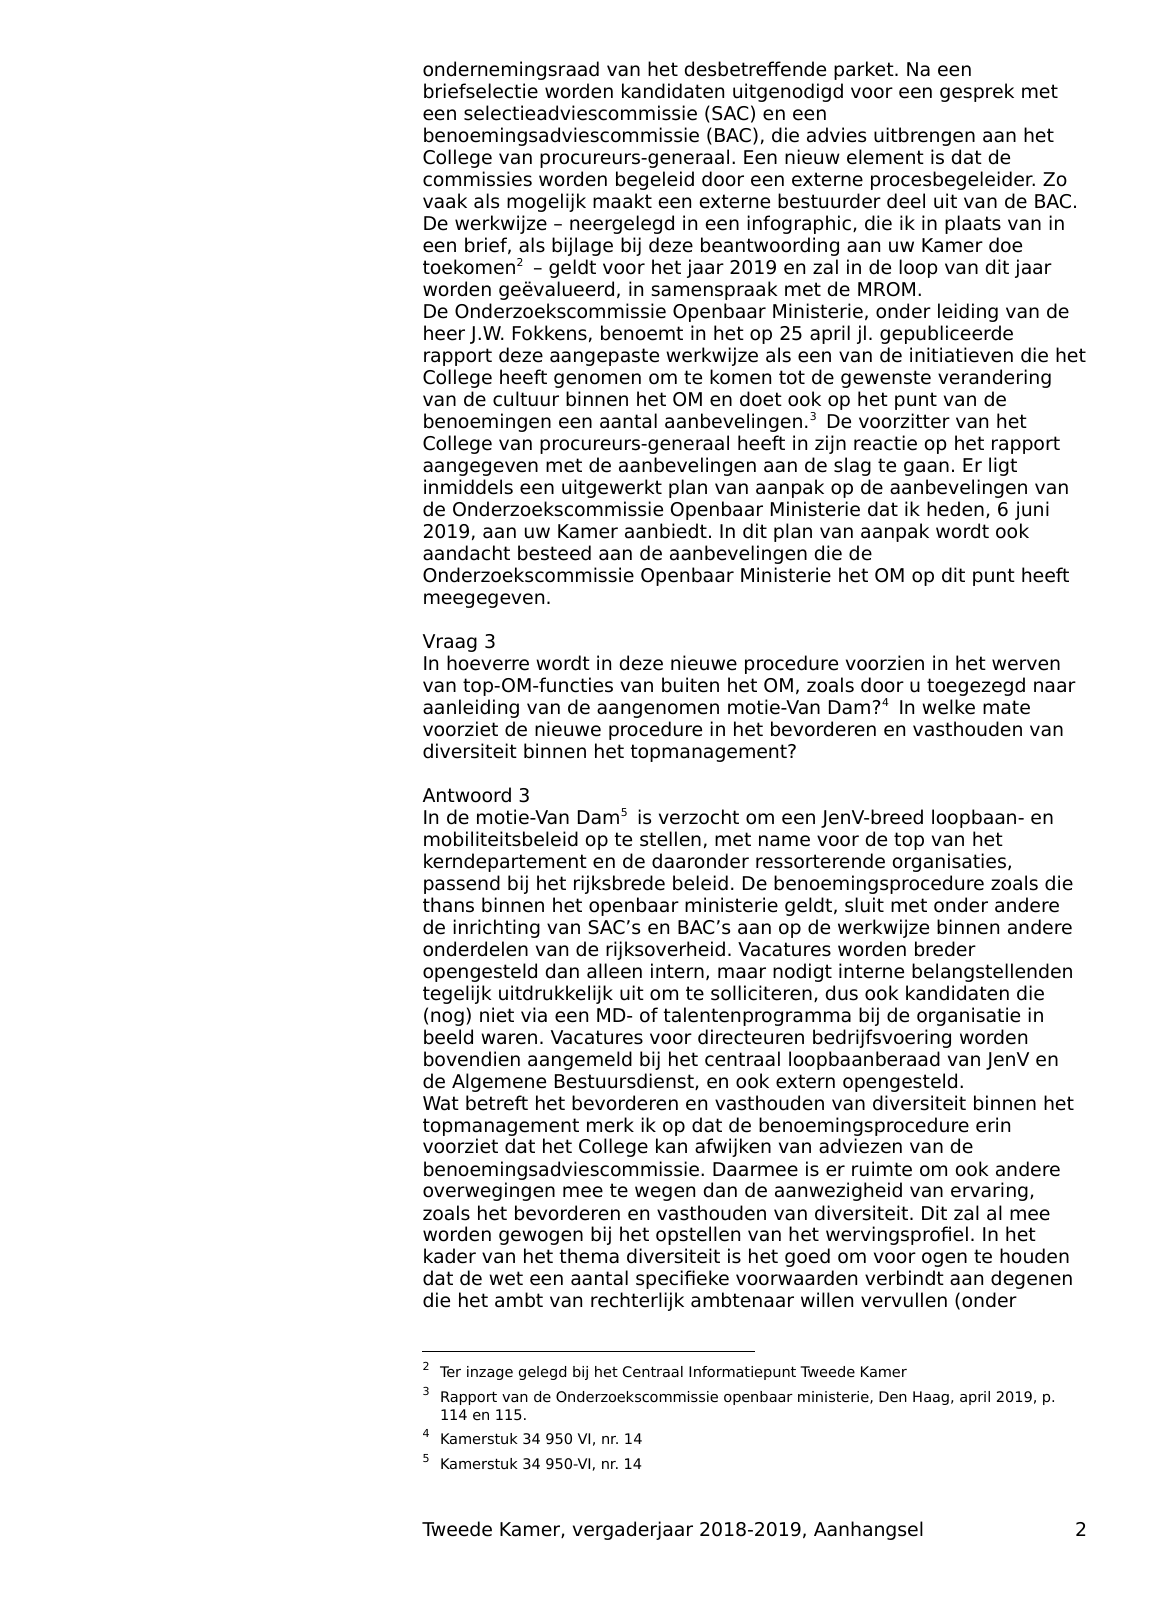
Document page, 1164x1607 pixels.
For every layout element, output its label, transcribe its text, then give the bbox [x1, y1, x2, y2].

text Vraag 3 [422, 631, 1087, 653]
text De Onderzoekscommissie Openbaar Ministerie, onder leiding van de heer J.W. Fokkens, benoemt in het op 25 april jl. gepubliceerde rapport deze aangepaste werkwijze als een van de initiatieven die het College heeft genomen om te komen tot de gewenste verandering van de cultuur binnen het OM en doet ook op het punt van de benoemingen een aantal aanbevelingen. De voorzitter van het College van procureurs-generaal heeft in zijn reactie op het rapport aangegeven met de aanbevelingen aan de slag te gaan. Er ligt inmiddels een uitgewerkt plan van aanpak op de aanbevelingen van de Onderzoekscommissie Openbaar Ministerie dat ik heden, 6 juni 2019, aan uw Kamer aanbiedt. In dit plan van aanpak wordt ook aandacht besteed aan de aanbevelingen die de Onderzoekscommissie Openbaar Ministerie het OM op dit punt heeft meegegeven. [422, 301, 1087, 608]
text In de motie-Van Dam is verzocht om een JenV-breed loopbaan- en mobiliteitsbeleid op te stellen, met name voor de top van het kerndepartement en de daaronder ressorterende organisaties, passend bij het rijksbrede beleid. De benoemingsprocedure zoals die thans binnen het openbaar ministerie geldt, sluit met onder andere de inrichting van SAC’s en BAC’s aan op de werkwijze binnen andere onderdelen van de rijksoverheid. Vacatures worden breder opengesteld dan alleen intern, maar nodigt interne belangstellenden tegelijk uitdrukkelijk uit om te solliciteren, dus ook kandidaten die (nog) niet via een MD- of talentenprogramma bij de organisatie in beeld waren. Vacatures voor directeuren bedrijfsvoering worden bovendien aangemeld bij het centraal loopbaanberaad van JenV en de Algemene Bestuursdienst, en ook extern opengesteld. [422, 807, 1087, 1092]
text Wat betreft het bevorderen en vasthouden van diversiteit binnen het topmanagement merk ik op dat de benoemingsprocedure erin voorziet dat het College kan afwijken van adviezen van de benoemingsadviescommissie. Daarmee is er ruimte om ook andere overwegingen mee te wegen dan de aanwezigheid van ervaring, zoals het bevorderen en vasthouden van diversiteit. Dit zal al mee worden gewogen bij het opstellen van het wervingsprofiel. In het kader van het thema diversiteit is het goed om voor ogen te houden dat de wet een aantal specifieke voorwaarden verbindt aan degenen die het ambt van rechterlijk ambtenaar willen vervullen (onder [422, 1092, 1087, 1312]
text Rapport van de Onderzoekscommissie openbaar ministerie, Den Haag, april 2019, p. 114 en 115. [422, 1385, 1087, 1424]
text Ter inzage gelegd bij het Centraal Informatiepunt Tweede Kamer [422, 1360, 1087, 1382]
text ondernemingsraad van het desbetreffende parket. Na een briefselectie worden kandidaten uitgenodigd voor een gesprek met een selectieadviescommissie (SAC) en een benoemingsadviescommissie (BAC), die advies uitbrengen aan het College van procureurs-generaal. Een nieuw element is dat de commissies worden begeleid door een externe procesbegeleider. Zo vaak als mogelijk maakt een externe bestuurder deel uit van de BAC. [422, 59, 1087, 213]
text In hoeverre wordt in deze nieuwe procedure voorzien in het werven van top-OM-functies van buiten het OM, zoals door u toegezegd naar aanleiding van de aangenomen motie-Van Dam? In welke mate voorziet de nieuwe procedure in het bevorderen en vasthouden van diversiteit binnen het topmanagement? [422, 653, 1087, 763]
text Antwoord 3 [422, 785, 1087, 807]
text Kamerstuk 34 950 VI, nr. 14 [422, 1427, 1087, 1449]
text Kamerstuk 34 950-VI, nr. 14 [422, 1452, 1087, 1474]
text De werkwijze – neergelegd in een infographic, die ik in plaats van in een brief, als bijlage bij deze beantwoording aan uw Kamer doe toekomen – geldt voor het jaar 2019 en zal in de loop van dit jaar worden geëvalueerd, in samenspraak met de MROM. [422, 213, 1087, 301]
